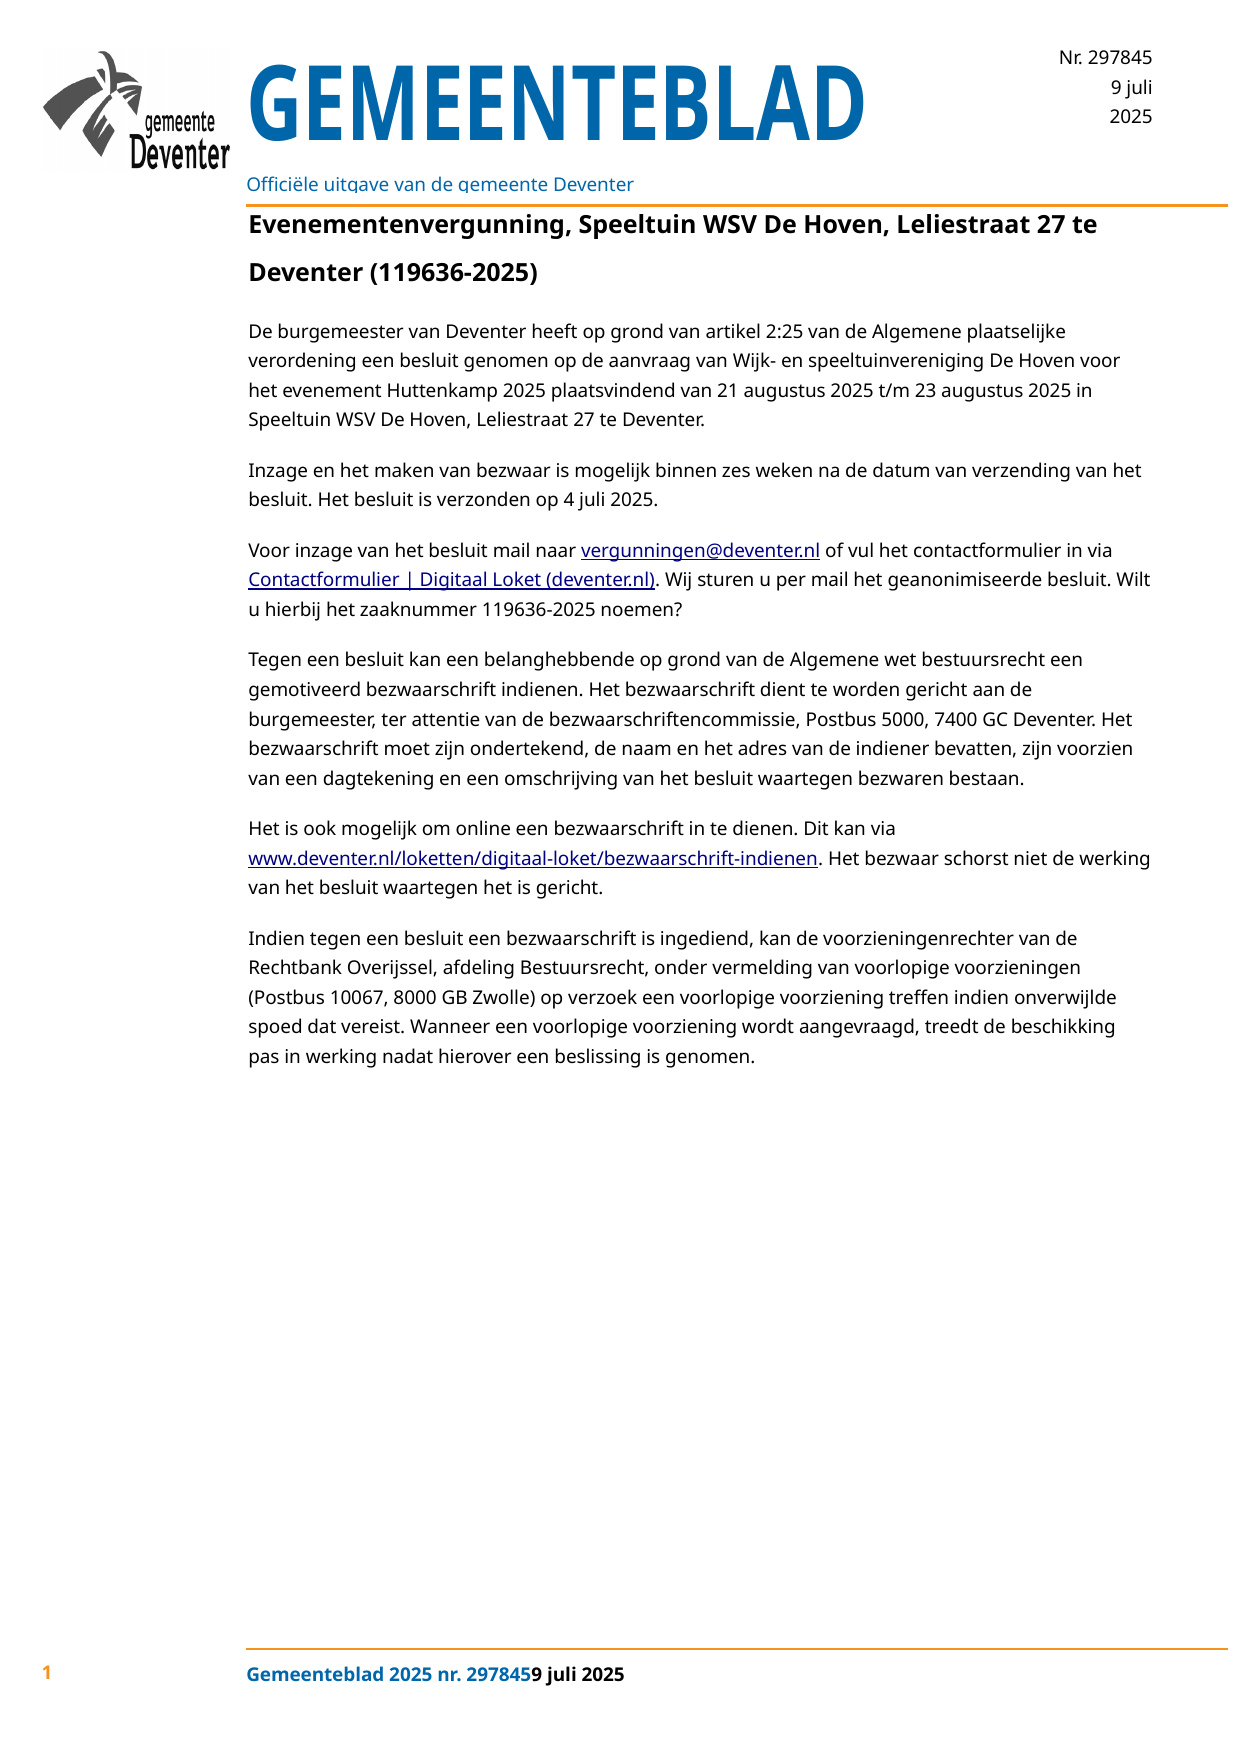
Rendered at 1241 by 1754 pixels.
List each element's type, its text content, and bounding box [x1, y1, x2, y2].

text Het is ook mogelijk om online een bezwaarschrift in te dienen. Dit kan via www.deventer.nl/loketten/digitaal-loket/bezwaarschrift-indienen. Het bezwaar schorst niet de werking van het besluit waartegen het is gericht. [248, 815, 1152, 900]
text Evenementenvergunning, Speeltuin WSV De Hoven, Leliestraat 27 te Deventer (119636-2025) [248, 207, 1152, 288]
picture [41, 47, 231, 172]
text De burgemeester van Deventer heeft op grond van artikel 2:25 van de Algemene plaatselijke verordening een besluit genomen op de aanvraag van Wijk- en speeltuinvereniging De Hoven voor het evenement Huttenkamp 2025 plaatsvindend van 21 augustus 2025 t/m 23 augustus 2025 in Speeltuin WSV De Hoven, Leliestraat 27 te Deventer. [248, 318, 1152, 432]
text Inzage en het maken van bezwaar is mogelijk binnen zes weken na de datum van verzending van het besluit. Het besluit is verzonden op 4 juli 2025. [248, 457, 1152, 512]
text Indien tegen een besluit een bezwaarschrift is ingediend, kan de voorzieningenrechter van de Rechtbank Overijssel, afdeling Bestuursrecht, onder vermelding van voorlopige voorzieningen (Postbus 10067, 8000 GB Zwolle) op verzoek een voorlopige voorziening treffen indien onverwijlde spoed dat vereist. Wanneer een voorlopige voorziening wordt aangevraagd, treedt de beschikking pas in werking nadat hierover een beslissing is genomen. [248, 925, 1152, 1069]
text Voor inzage van het besluit mail naar vergunningen@deventer.nl of vul het contactformulier in via Contactformulier | Digitaal Loket (deventer.nl). Wij sturen u per mail het geanonimiseerde besluit. Wilt u hierbij het zaaknummer 119636-2025 noemen? [248, 537, 1152, 622]
text Tegen een besluit kan een belanghebbende op grond van de Algemene wet bestuursrecht een gemotiveerd bezwaarschrift indienen. Het bezwaarschrift dient te worden gericht aan de burgemeester, ter attentie van de bezwaarschriftencommissie, Postbus 5000, 7400 GC Deventer. Het bezwaarschrift moet zijn ondertekend, de naam en het adres van de indiener bevatten, zijn voorzien van een dagtekening en een omschrijving van het besluit waartegen bezwaren bestaan. [248, 647, 1152, 791]
